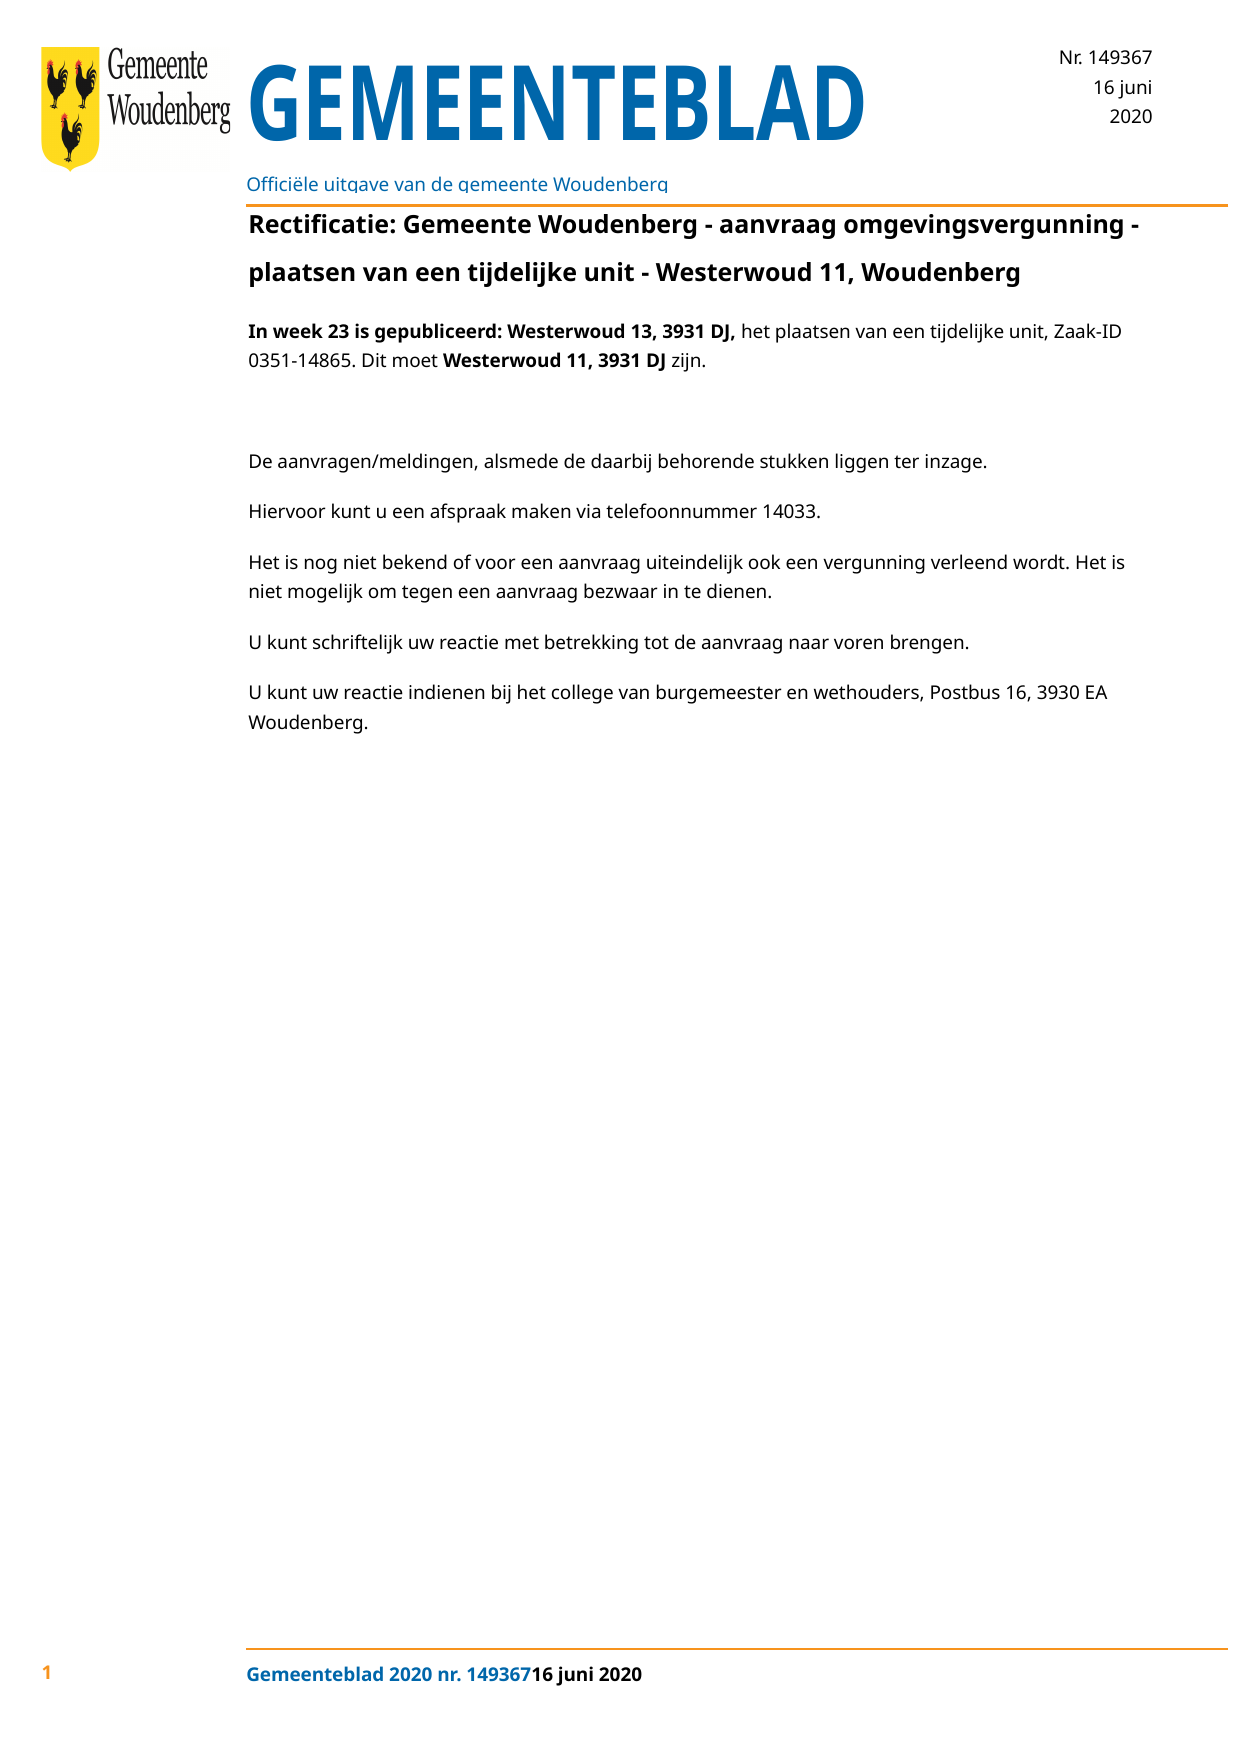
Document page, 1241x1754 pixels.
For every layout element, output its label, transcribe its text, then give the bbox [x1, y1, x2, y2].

picture [41, 47, 231, 172]
text Rectificatie: Gemeente Woudenberg - aanvraag omgevingsvergunning - plaatsen van een tijdelijke unit - Westerwoud 11, Woudenberg [248, 207, 1152, 288]
text U kunt schriftelijk uw reactie met betrekking tot de aanvraag naar voren brengen. [248, 629, 1152, 655]
text Het is nog niet bekend of voor een aanvraag uiteindelijk ook een vergunning verleend wordt. Het is niet mogelijk om tegen een aanvraag bezwaar in te dienen. [248, 549, 1152, 604]
text Hiervoor kunt u een afspraak maken via telefoonnummer 14033. [248, 499, 1152, 524]
text U kunt uw reactie indienen bij het college van burgemeester en wethouders, Postbus 16, 3930 EA Woudenberg. [248, 679, 1152, 735]
text In week 23 is gepubliceerd: Westerwoud 13, 3931 DJ, het plaatsen van een tijdelijke unit, Zaak-ID 0351-14865. Dit moet Westerwoud 11, 3931 DJ zijn. [248, 318, 1152, 373]
text De aanvragen/meldingen, alsmede de daarbij behorende stukken liggen ter inzage. [248, 448, 1152, 474]
